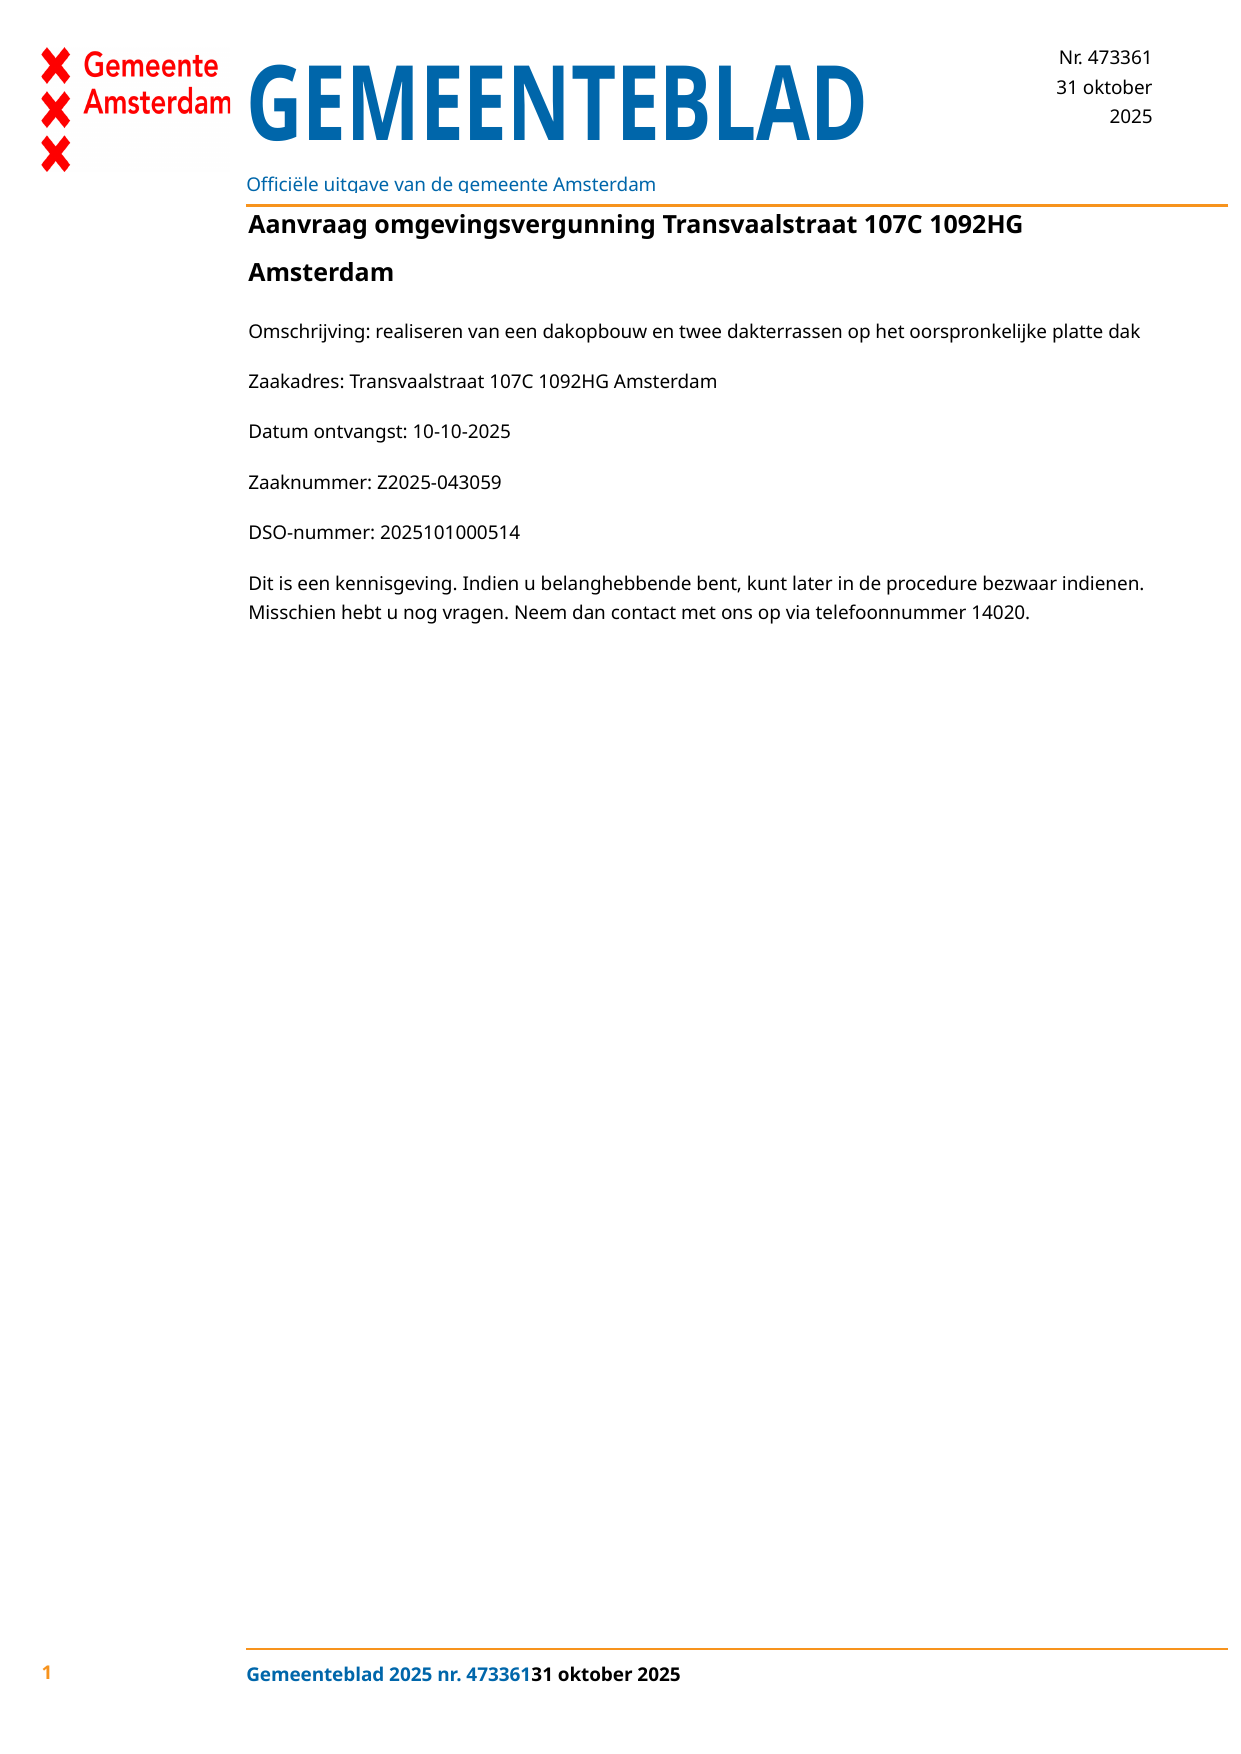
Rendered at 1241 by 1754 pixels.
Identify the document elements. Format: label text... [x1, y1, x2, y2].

text Zaaknummer: Z2025-043059 [248, 469, 1152, 495]
text Dit is een kennisgeving. Indien u belanghebbende bent, kunt later in de procedure bezwaar indienen. Misschien hebt u nog vragen. Neem dan contact met ons op via telefoonnummer 14020. [248, 570, 1152, 625]
text DSO-nummer: 2025101000514 [248, 519, 1152, 545]
picture [41, 47, 231, 172]
text Zaakadres: Transvaalstraat 107C 1092HG Amsterdam [248, 368, 1152, 394]
text Datum ontvangst: 10-10-2025 [248, 419, 1152, 444]
text Aanvraag omgevingsvergunning Transvaalstraat 107C 1092HG Amsterdam [248, 207, 1152, 288]
text Omschrijving: realiseren van een dakopbouw en twee dakterrassen op het oorspronkelijke platte dak [248, 318, 1152, 344]
